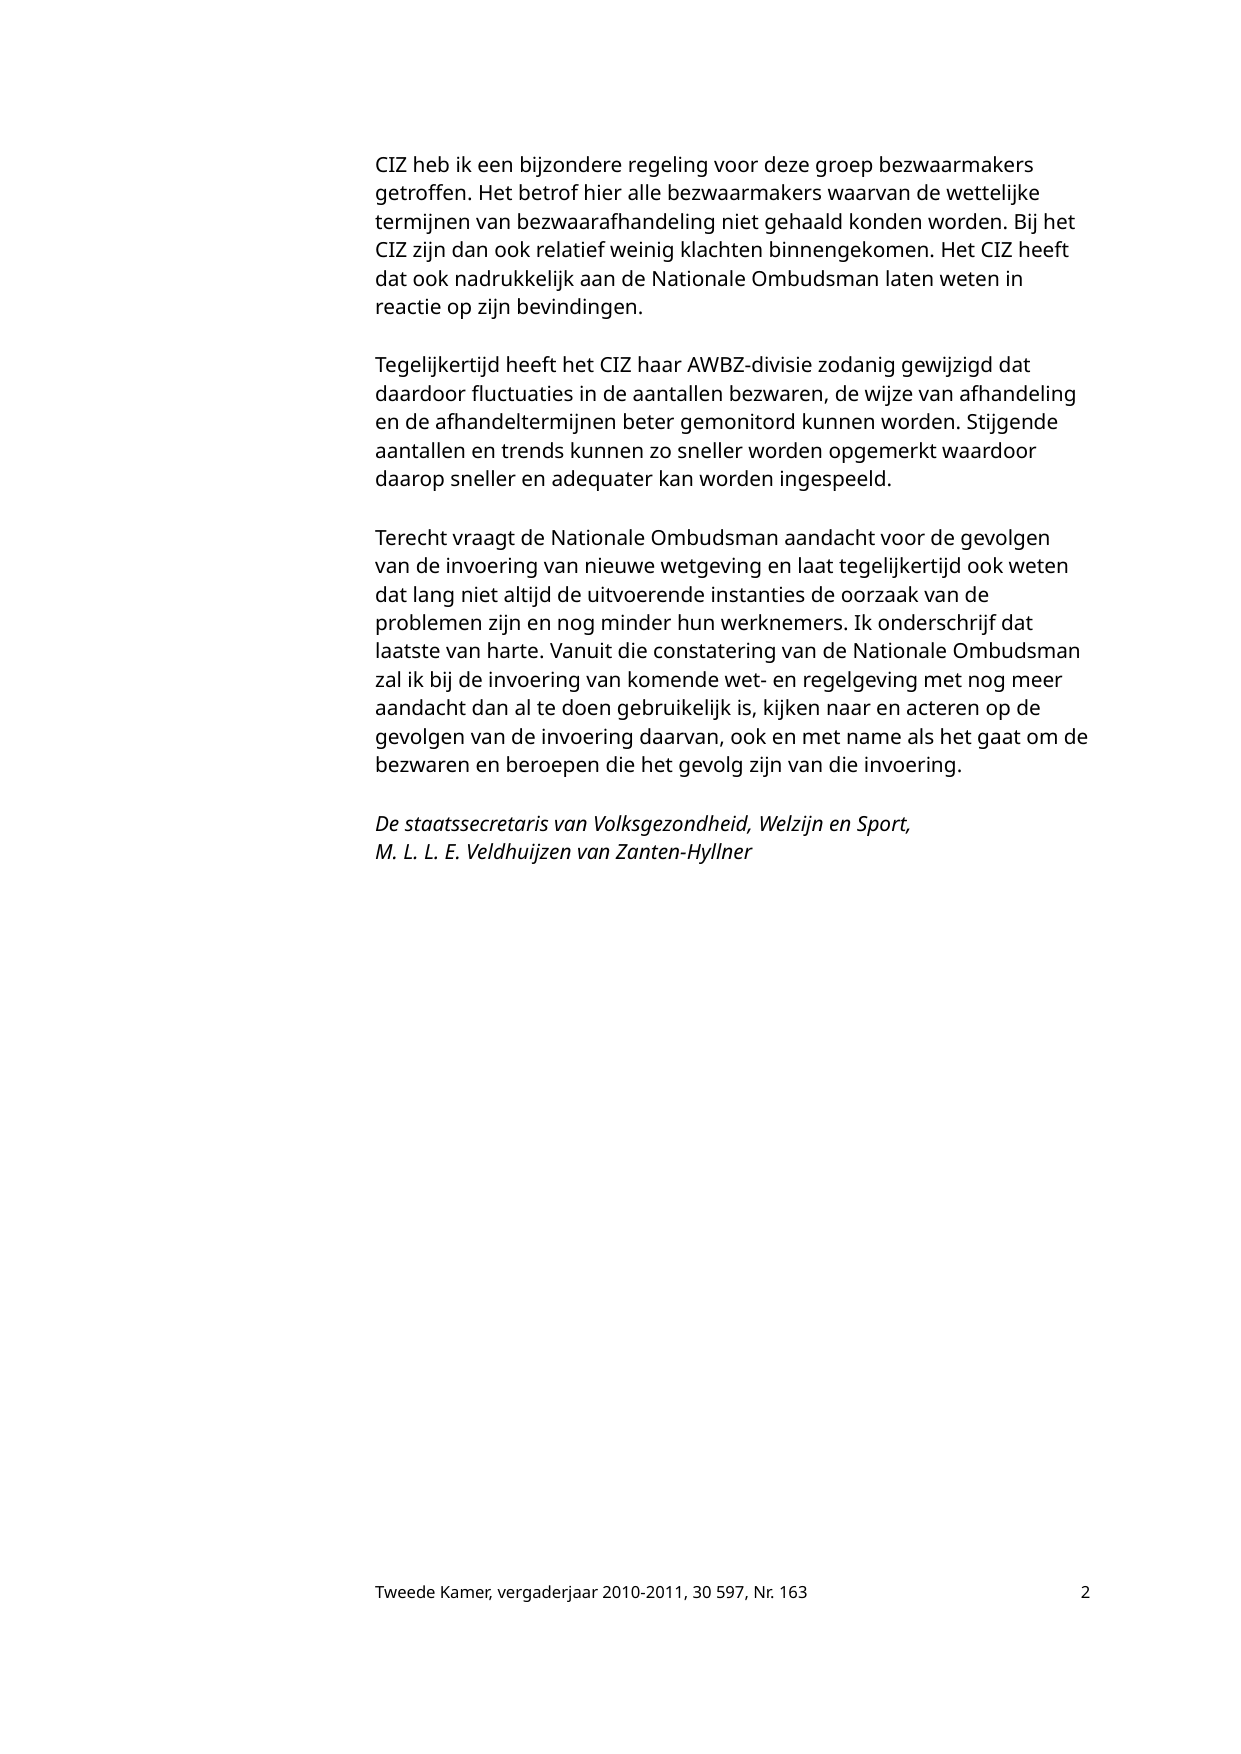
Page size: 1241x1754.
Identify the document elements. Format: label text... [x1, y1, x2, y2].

text Tegelijkertijd heeft het CIZ haar AWBZ-divisie zodanig gewijzigd dat daardoor fluctuaties in de aantallen bezwaren, de wijze van afhandeling en de afhandeltermijnen beter gemonitord kunnen worden. Stijgende aantallen en trends kunnen zo sneller worden opgemerkt waardoor daarop sneller en adequater kan worden ingespeeld. [375, 351, 1090, 493]
text De staatssecretaris van Volksgezondheid, Welzijn en Sport, [375, 809, 1090, 837]
text Terecht vraagt de Nationale Ombudsman aandacht voor de gevolgen van de invoering van nieuwe wetgeving en laat tegelijkertijd ook weten dat lang niet altijd de uitvoerende instanties de oorzaak van de problemen zijn en nog minder hun werknemers. Ik onderschrijf dat laatste van harte. Vanuit die constatering van de Nationale Ombudsman zal ik bij de invoering van komende wet- en regelgeving met nog meer aandacht dan al te doen gebruikelijk is, kijken naar en acteren op de gevolgen van de invoering daarvan, ook en met name als het gaat om de bezwaren en beroepen die het gevolg zijn van die invoering. [375, 523, 1090, 779]
text M. L. L. E. Veldhuijzen van Zanten-Hyllner [375, 837, 1090, 866]
text CIZ heb ik een bijzondere regeling voor deze groep bezwaarmakers getroffen. Het betrof hier alle bezwaarmakers waarvan de wettelijke termijnen van bezwaarafhandeling niet gehaald konden worden. Bij het CIZ zijn dan ook relatief weinig klachten binnengekomen. Het CIZ heeft dat ook nadrukkelijk aan de Nationale Ombudsman laten weten in reactie op zijn bevindingen. [375, 150, 1090, 321]
